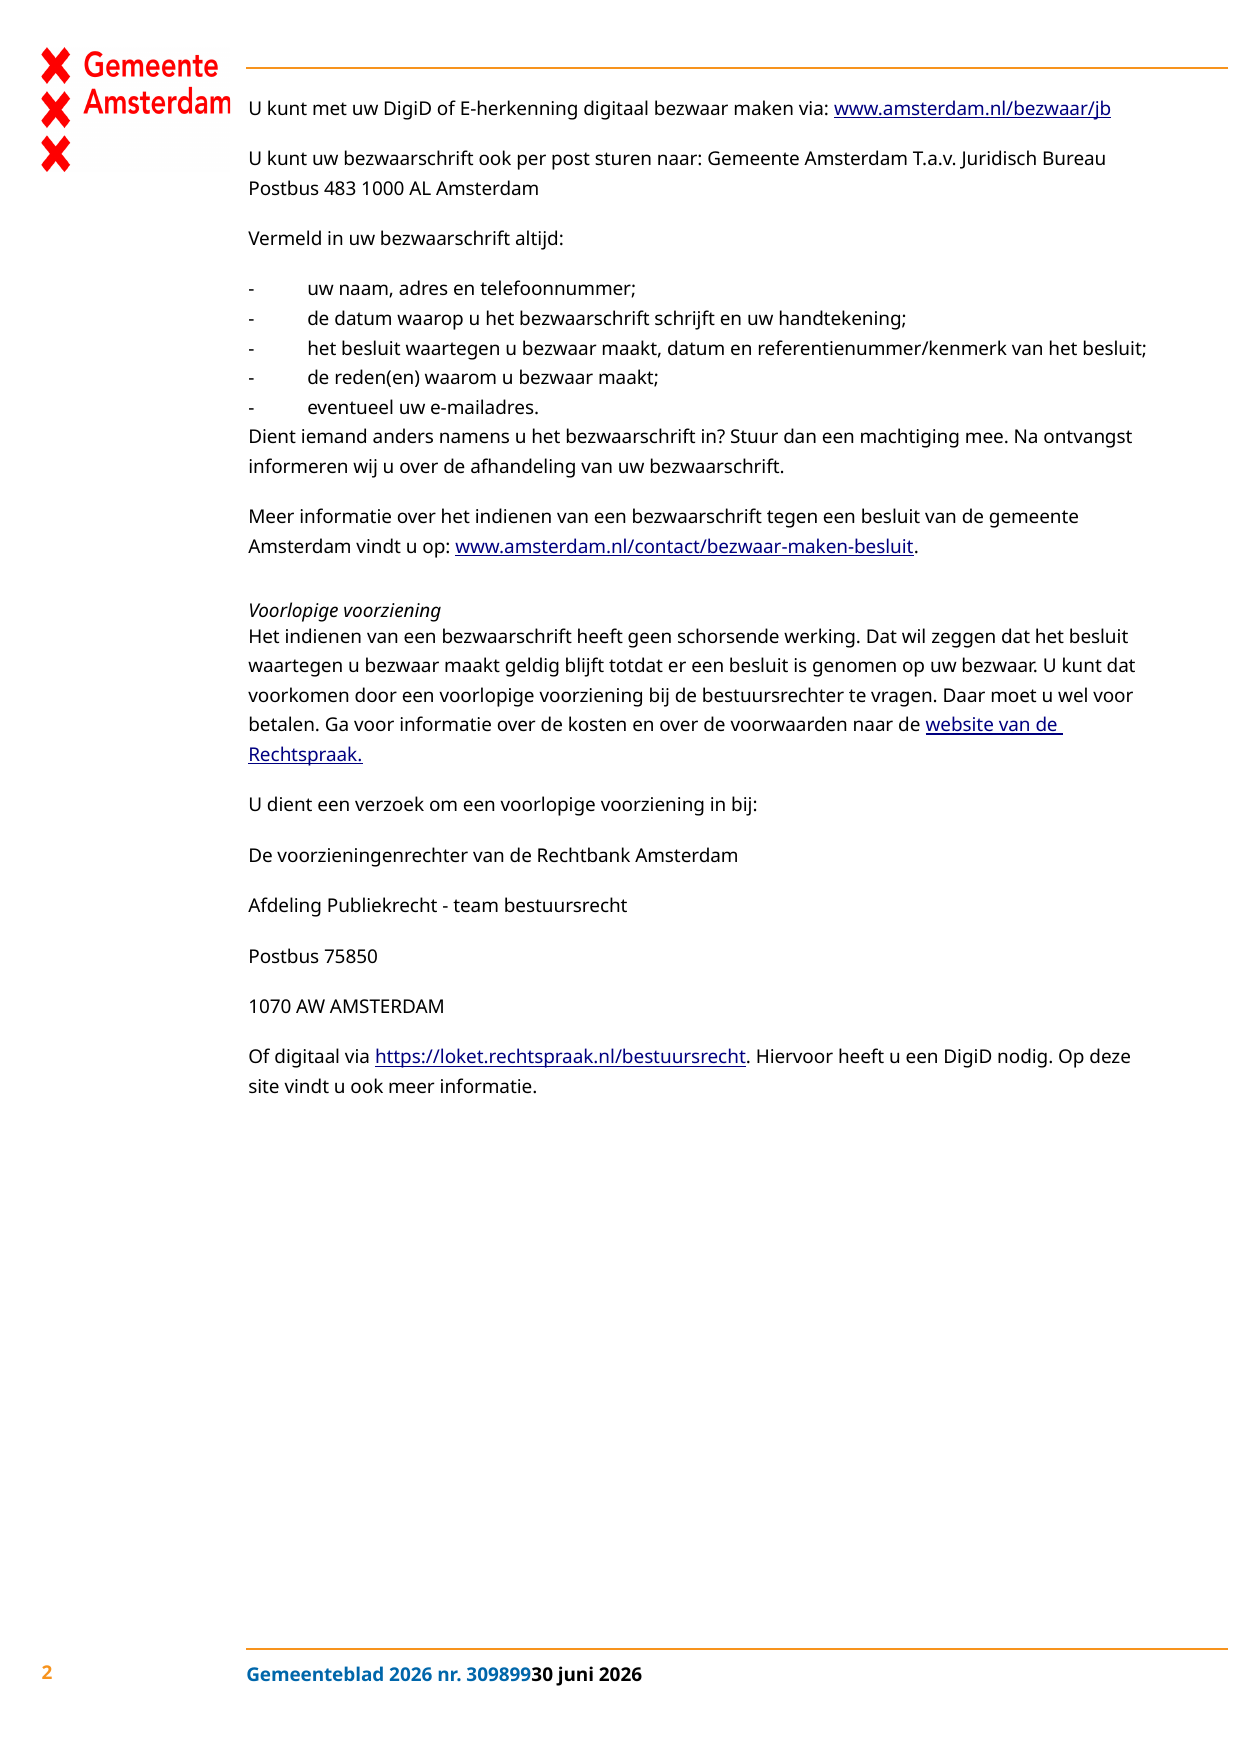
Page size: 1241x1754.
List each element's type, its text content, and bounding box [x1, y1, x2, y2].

text Of digitaal via https://loket.rechtspraak.nl/bestuursrecht. Hiervoor heeft u een DigiD nodig. Op deze site vindt u ook meer informatie. [248, 1044, 1152, 1099]
text Het indienen van een bezwaarschrift heeft geen schorsende werking. Dat wil zeggen dat het besluit waartegen u bezwaar maakt geldig blijft totdat er een besluit is genomen op uw bezwaar. U kunt dat voorkomen door een voorlopige voorziening bij de bestuursrechter te vragen. Daar moet u wel voor betalen. Ga voor informatie over de kosten en over de voorwaarden naar de website van de Rechtspraak. [248, 623, 1152, 767]
list het besluit waartegen u bezwaar maakt, datum en referentienummer/kenmerk van het besluit; [248, 335, 1152, 361]
text Postbus 75850 [248, 943, 1152, 968]
list de datum waarop u het bezwaarschrift schrijft en uw handtekening; [248, 305, 1152, 331]
text Voorlopige voorziening [248, 597, 1152, 623]
list uw naam, adres en telefoonnummer; [248, 276, 1152, 301]
text Vermeld in uw bezwaarschrift altijd: [248, 225, 1152, 251]
text 1070 AW AMSTERDAM [248, 993, 1152, 1019]
text Meer informatie over het indienen van een bezwaarschrift tegen een besluit van de gemeente Amsterdam vindt u op: www.amsterdam.nl/contact/bezwaar-maken-besluit. [248, 503, 1152, 559]
text Dient iemand anders namens u het bezwaarschrift in? Stuur dan een machtiging mee. Na ontvangst informeren wij u over de afhandeling van uw bezwaarschrift. [248, 423, 1152, 479]
picture [41, 47, 231, 172]
list eventueel uw e-mailadres. [248, 394, 1152, 420]
text U dient een verzoek om een voorlopige voorziening in bij: [248, 792, 1152, 817]
text U kunt uw bezwaarschrift ook per post sturen naar: Gemeente Amsterdam T.a.v. Juridisch Bureau Postbus 483 1000 AL Amsterdam [248, 145, 1152, 201]
list de reden(en) waarom u bezwaar maakt; [248, 364, 1152, 390]
text Afdeling Publiekrecht - team bestuursrecht [248, 892, 1152, 918]
text De voorzieningenrechter van de Rechtbank Amsterdam [248, 842, 1152, 868]
text U kunt met uw DigiD of E-herkenning digitaal bezwaar maken via: www.amsterdam.nl/bezwaar/jb [248, 95, 1152, 121]
